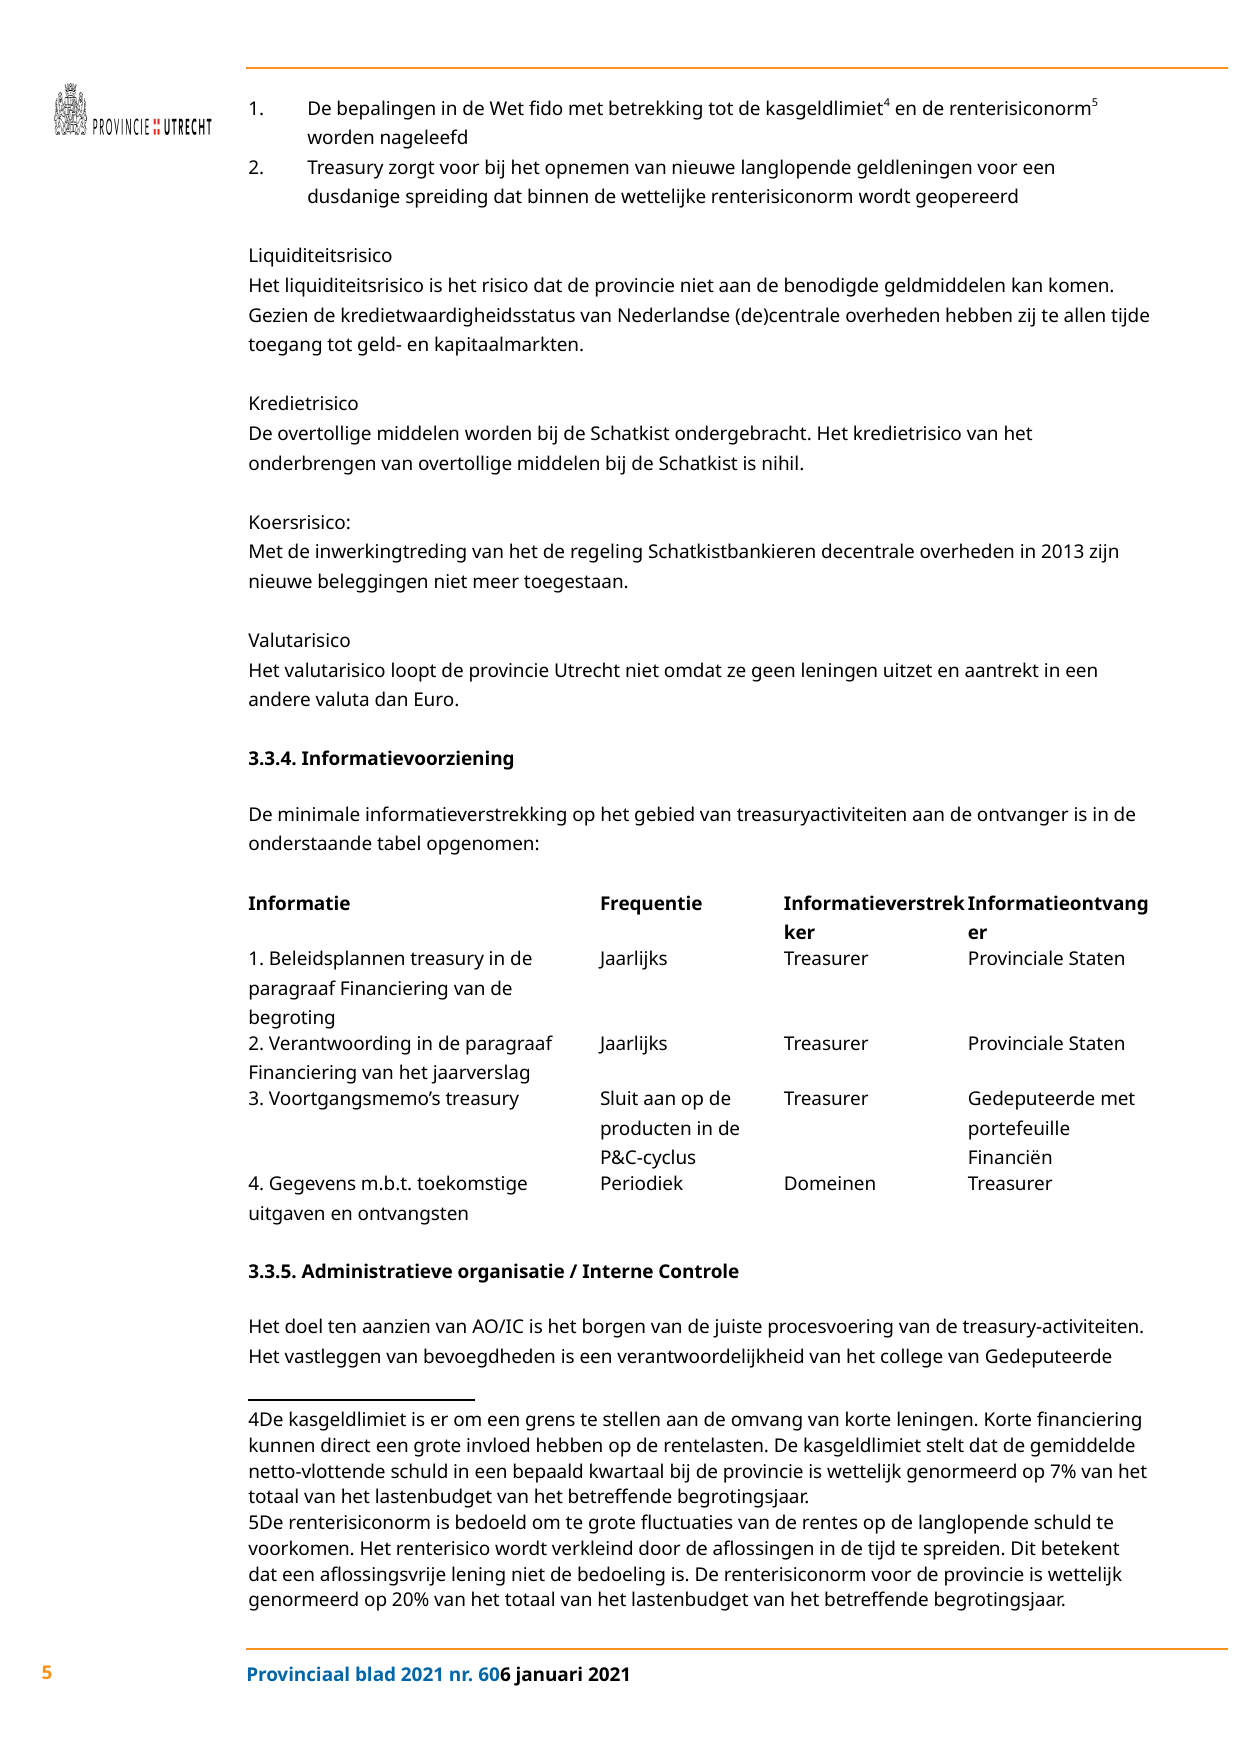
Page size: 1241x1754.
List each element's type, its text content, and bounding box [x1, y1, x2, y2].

text Liquiditeitsrisico [248, 243, 1152, 268]
table_cell Jaarlijks [600, 1030, 784, 1085]
text De overtollige middelen worden bij de Schatkist ondergebracht. Het kredietrisico van het onderbrengen van overtollige middelen bij de Schatkist is nihil. [248, 420, 1152, 476]
table_cell Treasurer [784, 945, 968, 1030]
table_cell Jaarlijks [600, 945, 784, 1030]
text 3.3.4. Informatievoorziening [248, 746, 1152, 771]
table_cell Provinciale Staten [968, 1030, 1152, 1085]
table_cell Periodiek [600, 1170, 784, 1226]
table_cell Gedeputeerde met portefeuille Financiën [968, 1085, 1152, 1170]
text Kredietrisico [248, 391, 1152, 416]
table_cell Provinciale Staten [968, 945, 1152, 1030]
table_cell 2. Verantwoording in de paragraaf Financiering van het jaarverslag [248, 1030, 600, 1085]
table_cell 1. Beleidsplannen treasury in de paragraaf Financiering van de begroting [248, 945, 600, 1030]
table_cell Treasurer [784, 1030, 968, 1085]
text Het valutarisico loopt de provincie Utrecht niet omdat ze geen leningen uitzet en aantrekt in een andere valuta dan Euro. [248, 657, 1152, 712]
table_cell Domeinen [784, 1170, 968, 1226]
list Treasury zorgt voor bij het opnemen van nieuwe langlopende geldleningen voor een dusdanige spreiding dat binnen de wettelijke renterisiconorm wordt geopereerd [248, 154, 1152, 209]
list De kasgeldlimiet is er om een grens te stellen aan de omvang van korte leningen. Korte financiering kunnen direct een grote invloed hebben op de rentelasten. De kasgeldlimiet stelt dat de gemiddelde netto-vlottende schuld in een bepaald kwartaal bij de provincie is wettelijk genormeerd op 7% van het totaal van het lastenbudget van het betreffende begrotingsjaar. [248, 1406, 1152, 1509]
table_header Frequentie [600, 890, 784, 945]
text Het liquiditeitsrisico is het risico dat de provincie niet aan de benodigde geldmiddelen kan komen. Gezien de kredietwaardigheidsstatus van Nederlandse (de)centrale overheden hebben zij te allen tijde toegang tot geld- en kapitaalmarkten. [248, 272, 1152, 357]
text 3.3.5. Administratieve organisatie / Interne Controle [248, 1258, 1152, 1284]
text Met de inwerkingtreding van het de regeling Schatkistbankieren decentrale overheden in 2013 zijn nieuwe beleggingen niet meer toegestaan. [248, 538, 1152, 594]
table_cell Sluit aan op de producten in de P&C-cyclus [600, 1085, 784, 1170]
table_header Informatieverstrekker [784, 890, 968, 945]
text Het doel ten aanzien van AO/IC is het borgen van de juiste procesvoering van de treasury-activiteiten. Het vastleggen van bevoegdheden is een verantwoordelijkheid van het college van Gedeputeerde [248, 1314, 1152, 1369]
list De renterisiconorm is bedoeld om te grote fluctuaties van de rentes op de langlopende schuld te voorkomen. Het renterisico wordt verkleind door de aflossingen in de tijd te spreiden. Dit betekent dat een aflossingsvrije lening niet de bedoeling is. De renterisiconorm voor de provincie is wettelijk genormeerd op 20% van het totaal van het lastenbudget van het betreffende begrotingsjaar. [248, 1509, 1152, 1612]
table_cell Treasurer [968, 1170, 1152, 1226]
table_cell Treasurer [784, 1085, 968, 1170]
table_cell 4. Gegevens m.b.t. toekomstige uitgaven en ontvangsten [248, 1170, 600, 1226]
text De minimale informatieverstrekking op het gebied van treasuryactiviteiten aan de ontvanger is in de onderstaande tabel opgenomen: [248, 801, 1152, 856]
text Koersrisico: [248, 509, 1152, 535]
list De bepalingen in de Wet fido met betrekking tot de kasgeldlimiet en de renterisiconorm worden nageleefd [248, 95, 1152, 150]
text Valutarisico [248, 627, 1152, 653]
picture [41, 47, 231, 172]
table_header Informatie [248, 890, 600, 945]
table_header Informatieontvanger [968, 890, 1152, 945]
table_cell 3. Voortgangsmemo’s treasury [248, 1085, 600, 1170]
